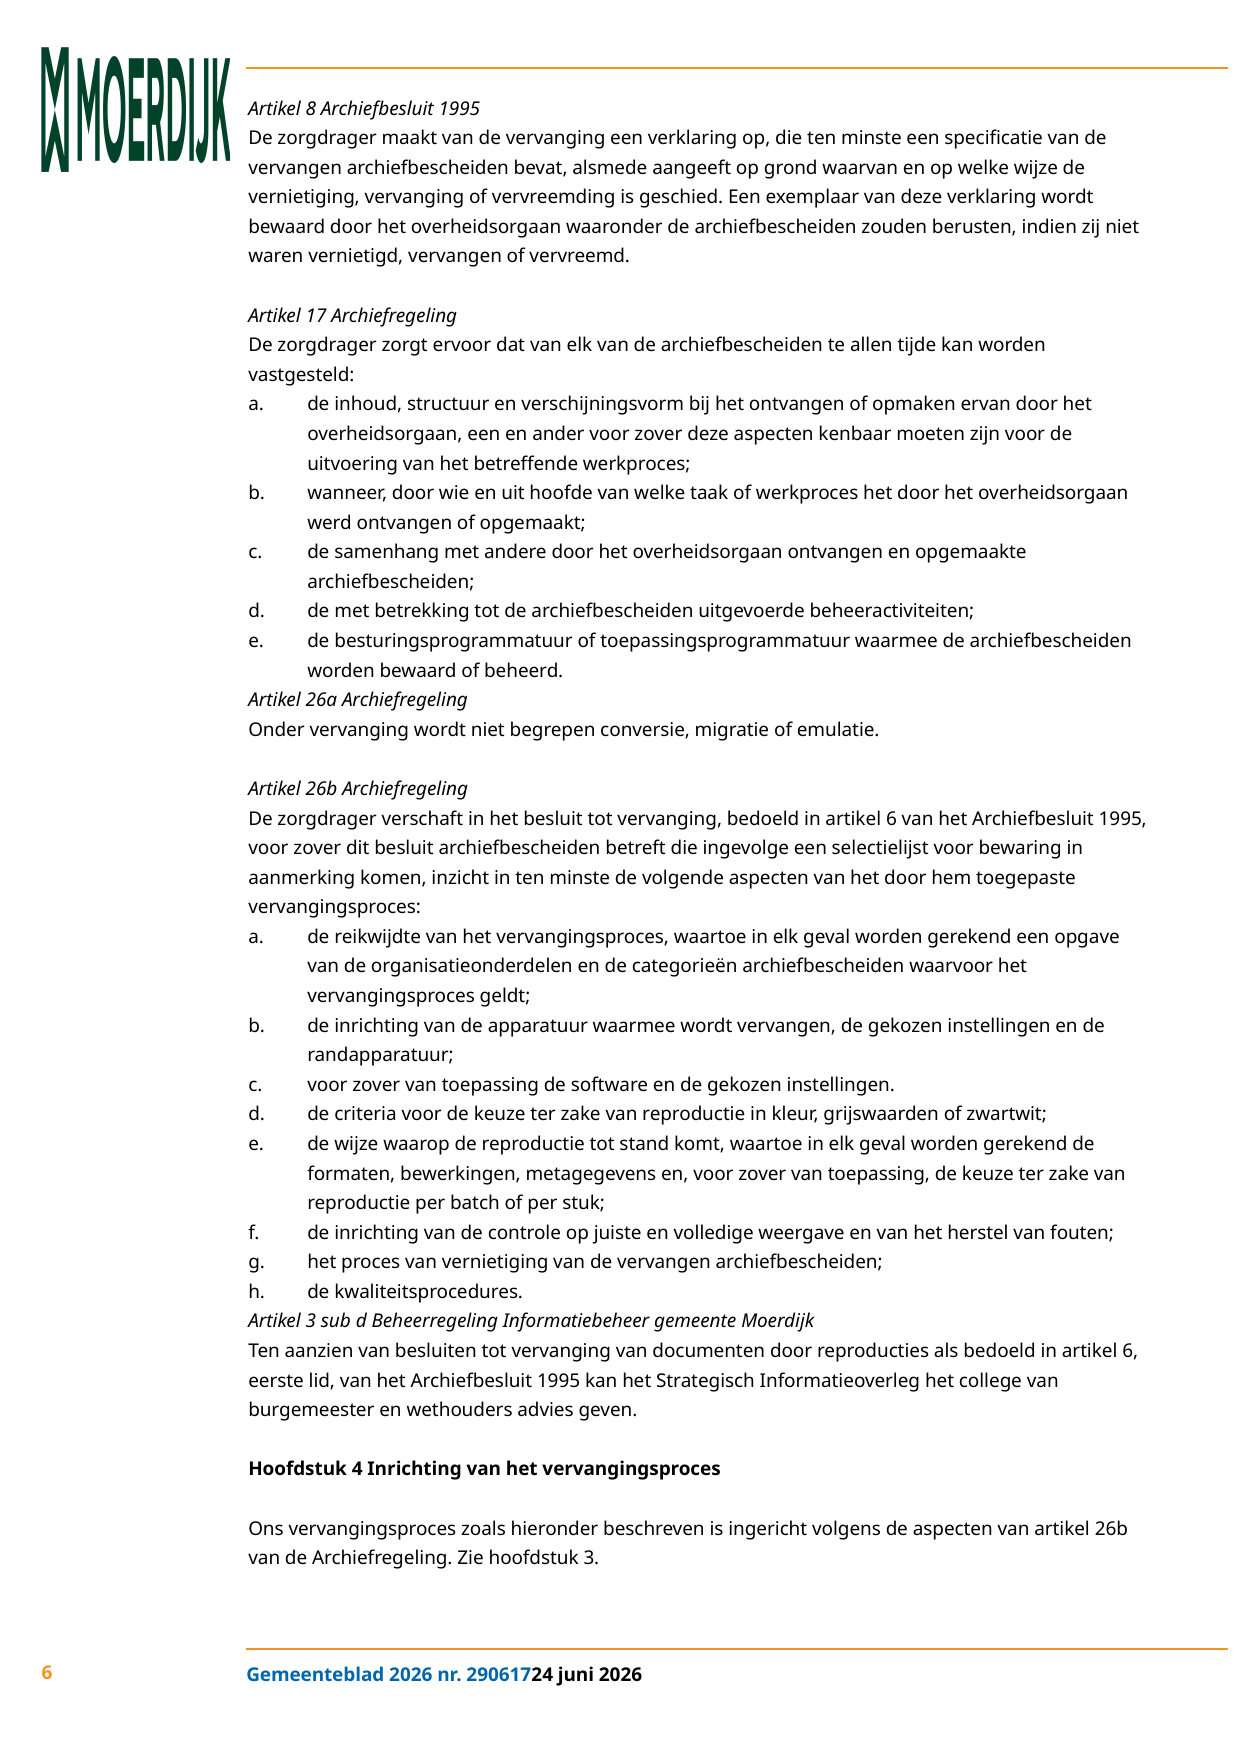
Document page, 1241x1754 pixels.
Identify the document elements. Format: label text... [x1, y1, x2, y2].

list de reikwijdte van het vervangingsproces, waartoe in elk geval worden gerekend een opgave van de organisatieonderdelen en de categorieën archiefbescheiden waarvoor het vervangingsproces geldt; [248, 923, 1152, 1008]
text Onder vervanging wordt niet begrepen conversie, migratie of emulatie. [248, 716, 1152, 742]
list het proces van vernietiging van de vervangen archiefbescheiden; [248, 1248, 1152, 1274]
text Ons vervangingsproces zoals hieronder beschreven is ingericht volgens de aspecten van artikel 26b van de Archiefregeling. Zie hoofdstuk 3. [248, 1515, 1152, 1570]
list voor zover van toepassing de software en de gekozen instellingen. [248, 1071, 1152, 1097]
list de inhoud, structuur en verschijningsvorm bij het ontvangen of opmaken ervan door het overheidsorgaan, een en ander voor zover deze aspecten kenbaar moeten zijn voor de uitvoering van het betreffende werkproces; [248, 391, 1152, 476]
list wanneer, door wie en uit hoofde van welke taak of werkproces het door het overheidsorgaan werd ontvangen of opgemaakt; [248, 479, 1152, 535]
text De zorgdrager zorgt ervoor dat van elk van de archiefbescheiden te allen tijde kan worden vastgesteld: [248, 331, 1152, 387]
text Artikel 26b Archiefregeling [248, 775, 1152, 801]
text Artikel 26a Archiefregeling [248, 686, 1152, 712]
text Hoofdstuk 4 Inrichting van het vervangingsproces [248, 1456, 1152, 1481]
text Ten aanzien van besluiten tot vervanging van documenten door reproducties als bedoeld in artikel 6, eerste lid, van het Archiefbesluit 1995 kan het Strategisch Informatieoverleg het college van burgemeester en wethouders advies geven. [248, 1337, 1152, 1422]
list de inrichting van de apparatuur waarmee wordt vervangen, de gekozen instellingen en de randapparatuur; [248, 1012, 1152, 1067]
list de wijze waarop de reproductie tot stand komt, waartoe in elk geval worden gerekend de formaten, bewerkingen, metagegevens en, voor zover van toepassing, de keuze ter zake van reproductie per batch of per stuk; [248, 1130, 1152, 1215]
text De zorgdrager verschaft in het besluit tot vervanging, bedoeld in artikel 6 van het Archiefbesluit 1995, voor zover dit besluit archiefbescheiden betreft die ingevolge een selectielijst voor bewaring in aanmerking komen, inzicht in ten minste de volgende aspecten van het door hem toegepaste vervangingsproces: [248, 805, 1152, 919]
list de kwaliteitsprocedures. [248, 1278, 1152, 1304]
list de besturingsprogrammatuur of toepassingsprogrammatuur waarmee de archiefbescheiden worden bewaard of beheerd. [248, 627, 1152, 683]
text Artikel 17 Archiefregeling [248, 302, 1152, 328]
list de criteria voor de keuze ter zake van reproductie in kleur, grijswaarden of zwartwit; [248, 1101, 1152, 1126]
list de met betrekking tot de archiefbescheiden uitgevoerde beheeractiviteiten; [248, 598, 1152, 623]
list de samenhang met andere door het overheidsorgaan ontvangen en opgemaakte archiefbescheiden; [248, 538, 1152, 594]
text Artikel 8 Archiefbesluit 1995 [248, 95, 1152, 121]
text De zorgdrager maakt van de vervanging een verklaring op, die ten minste een specificatie van de vervangen archiefbescheiden bevat, alsmede aangeeft op grond waarvan en op welke wijze de vernietiging, vervanging of vervreemding is geschied. Een exemplaar van deze verklaring wordt bewaard door het overheidsorgaan waaronder de archiefbescheiden zouden berusten, indien zij niet waren vernietigd, vervangen of vervreemd. [248, 124, 1152, 268]
picture [41, 47, 231, 172]
list de inrichting van de controle op juiste en volledige weergave en van het herstel van fouten; [248, 1219, 1152, 1245]
text Artikel 3 sub d Beheerregeling Informatiebeheer gemeente Moerdijk [248, 1308, 1152, 1333]
